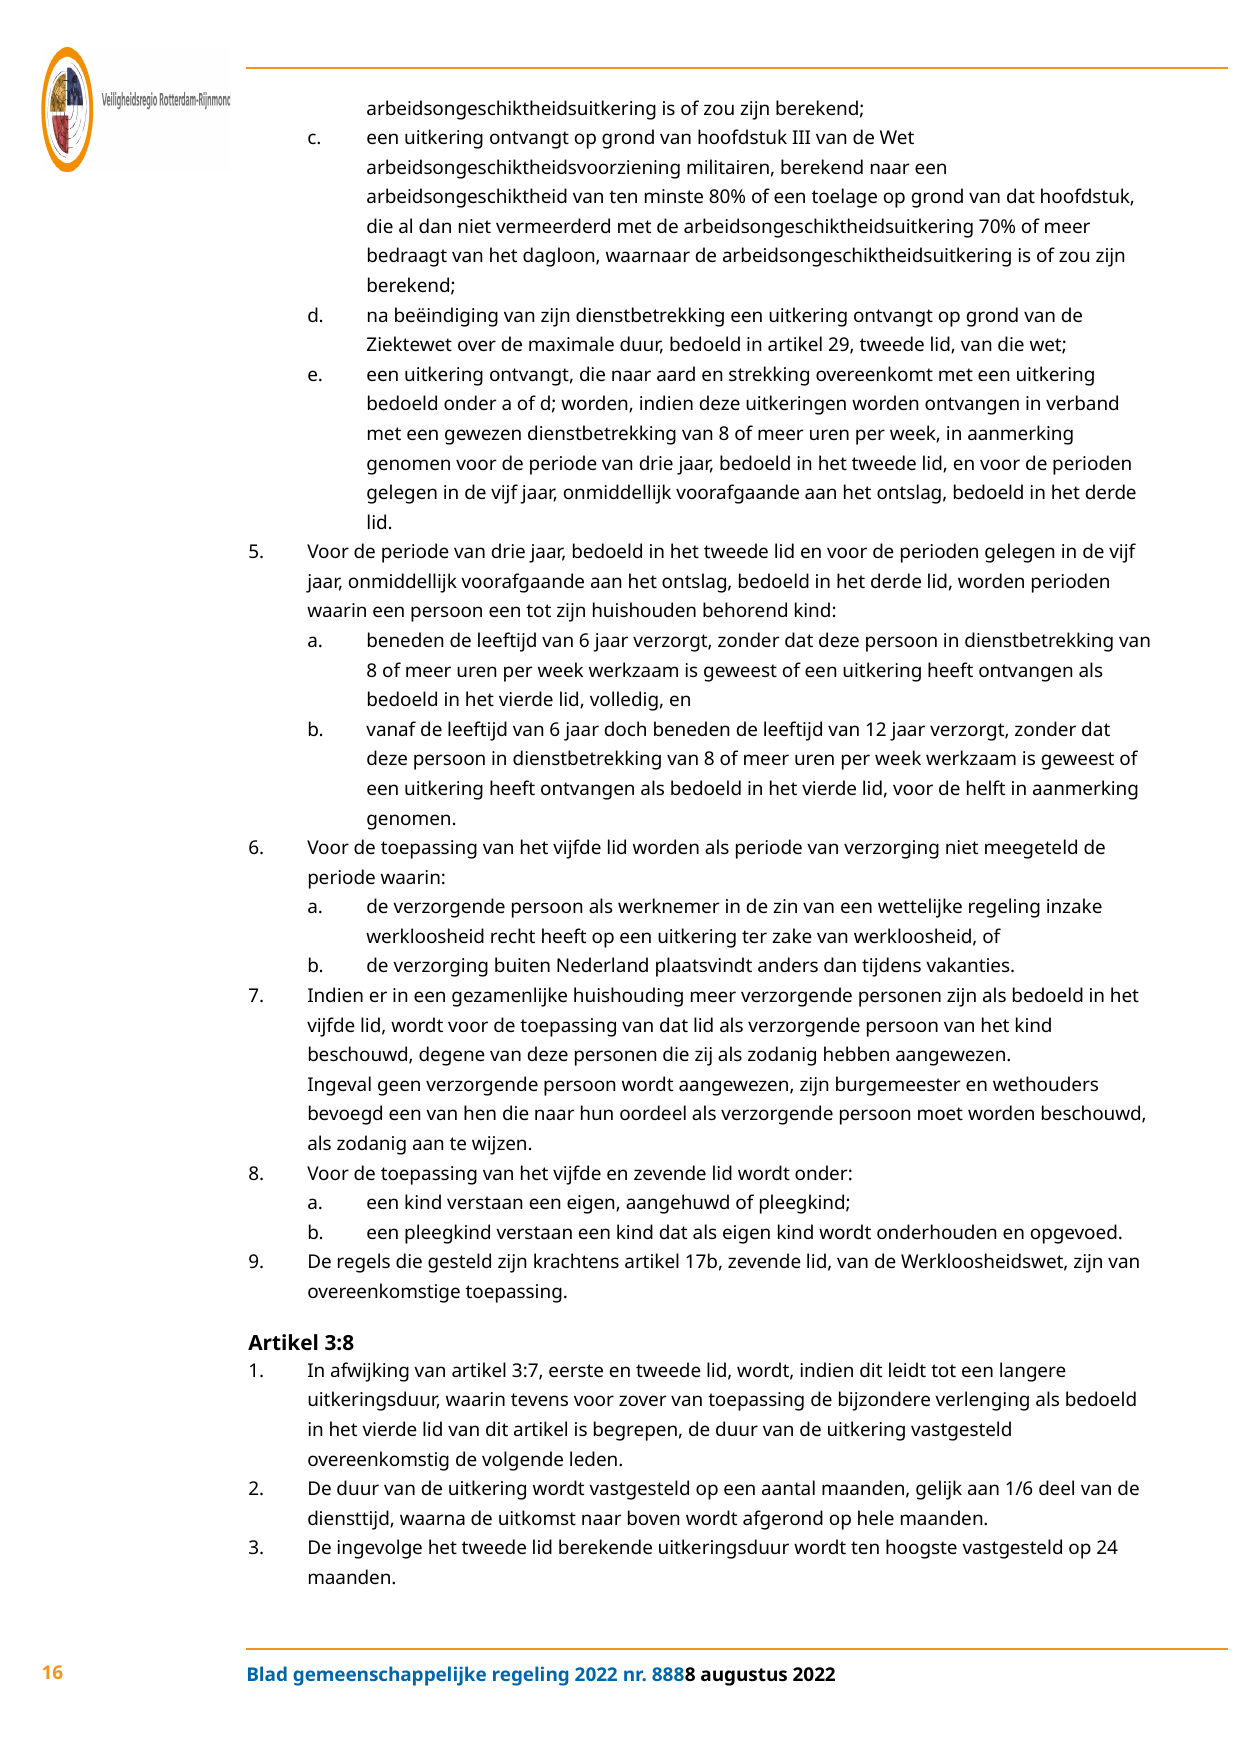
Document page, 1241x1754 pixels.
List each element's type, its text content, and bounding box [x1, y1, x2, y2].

list de verzorgende persoon als werknemer in de zin van een wettelijke regeling inzake werkloosheid recht heeft op een uitkering ter zake van werkloosheid, of [307, 893, 1152, 949]
list vanaf de leeftijd van 6 jaar doch beneden de leeftijd van 12 jaar verzorgt, zonder dat deze persoon in dienstbetrekking van 8 of meer uren per week werkzaam is geweest of een uitkering heeft ontvangen als bedoeld in het vierde lid, voor de helft in aanmerking genomen. [307, 716, 1152, 831]
list beneden de leeftijd van 6 jaar verzorgt, zonder dat deze persoon in dienstbetrekking van 8 of meer uren per week werkzaam is geweest of een uitkering heeft ontvangen als bedoeld in het vierde lid, volledig, en [307, 627, 1152, 712]
picture [41, 47, 231, 172]
list Ingeval geen verzorgende persoon wordt aangewezen, zijn burgemeester en wethouders bevoegd een van hen die naar hun oordeel als verzorgende persoon moet worden beschouwd, als zodanig aan te wijzen. [248, 1071, 1152, 1156]
list Voor de toepassing van het vijfde en zevende lid wordt onder: [248, 1160, 1152, 1186]
list een kind verstaan een eigen, aangehuwd of pleegkind; [307, 1189, 1152, 1215]
list De regels die gesteld zijn krachtens artikel 17b, zevende lid, van de Werkloosheidswet, zijn van overeenkomstige toepassing. [248, 1248, 1152, 1304]
list Voor de toepassing van het vijfde lid worden als periode van verzorging niet meegeteld de periode waarin: [248, 834, 1152, 890]
list een uitkering ontvangt, die naar aard en strekking overeenkomt met een uitkering bedoeld onder a of d; worden, indien deze uitkeringen worden ontvangen in verband met een gewezen dienstbetrekking van 8 of meer uren per week, in aanmerking genomen voor de periode van drie jaar, bedoeld in het tweede lid, en voor de perioden gelegen in de vijf jaar, onmiddellijk voorafgaande aan het ontslag, bedoeld in het derde lid. [307, 361, 1152, 535]
list De ingevolge het tweede lid berekende uitkeringsduur wordt ten hoogste vastgesteld op 24 maanden. [248, 1534, 1152, 1590]
list arbeidsongeschiktheidsuitkering is of zou zijn berekend; [307, 95, 1152, 121]
list Indien er in een gezamenlijke huishouding meer verzorgende personen zijn als bedoeld in het vijfde lid, wordt voor de toepassing van dat lid als verzorgende persoon van het kind beschouwd, degene van deze personen die zij als zodanig hebben aangewezen. [248, 982, 1152, 1067]
list na beëindiging van zijn dienstbetrekking een uitkering ontvangt op grond van de Ziektewet over de maximale duur, bedoeld in artikel 29, tweede lid, van die wet; [307, 302, 1152, 357]
list Voor de periode van drie jaar, bedoeld in het tweede lid en voor de perioden gelegen in de vijf jaar, onmiddellijk voorafgaande aan het ontslag, bedoeld in het derde lid, worden perioden waarin een persoon een tot zijn huishouden behorend kind: [248, 538, 1152, 623]
list de verzorging buiten Nederland plaatsvindt anders dan tijdens vakanties. [307, 953, 1152, 978]
list In afwijking van artikel 3:7, eerste en tweede lid, wordt, indien dit leidt tot een langere uitkeringsduur, waarin tevens voor zover van toepassing de bijzondere verlenging als bedoeld in het vierde lid van dit artikel is begrepen, de duur van de uitkering vastgesteld overeenkomstig de volgende leden. [248, 1357, 1152, 1471]
text Artikel 3:8 [248, 1328, 1152, 1357]
list een uitkering ontvangt op grond van hoofdstuk III van de Wet arbeidsongeschiktheidsvoorziening militairen, berekend naar een arbeidsongeschiktheid van ten minste 80% of een toelage op grond van dat hoofdstuk, die al dan niet vermeerderd met de arbeidsongeschiktheidsuitkering 70% of meer bedraagt van het dagloon, waarnaar de arbeidsongeschiktheidsuitkering is of zou zijn berekend; [307, 124, 1152, 298]
list een pleegkind verstaan een kind dat als eigen kind wordt onderhouden en opgevoed. [307, 1219, 1152, 1245]
list De duur van de uitkering wordt vastgesteld op een aantal maanden, gelijk aan 1/6 deel van de diensttijd, waarna de uitkomst naar boven wordt afgerond op hele maanden. [248, 1475, 1152, 1531]
